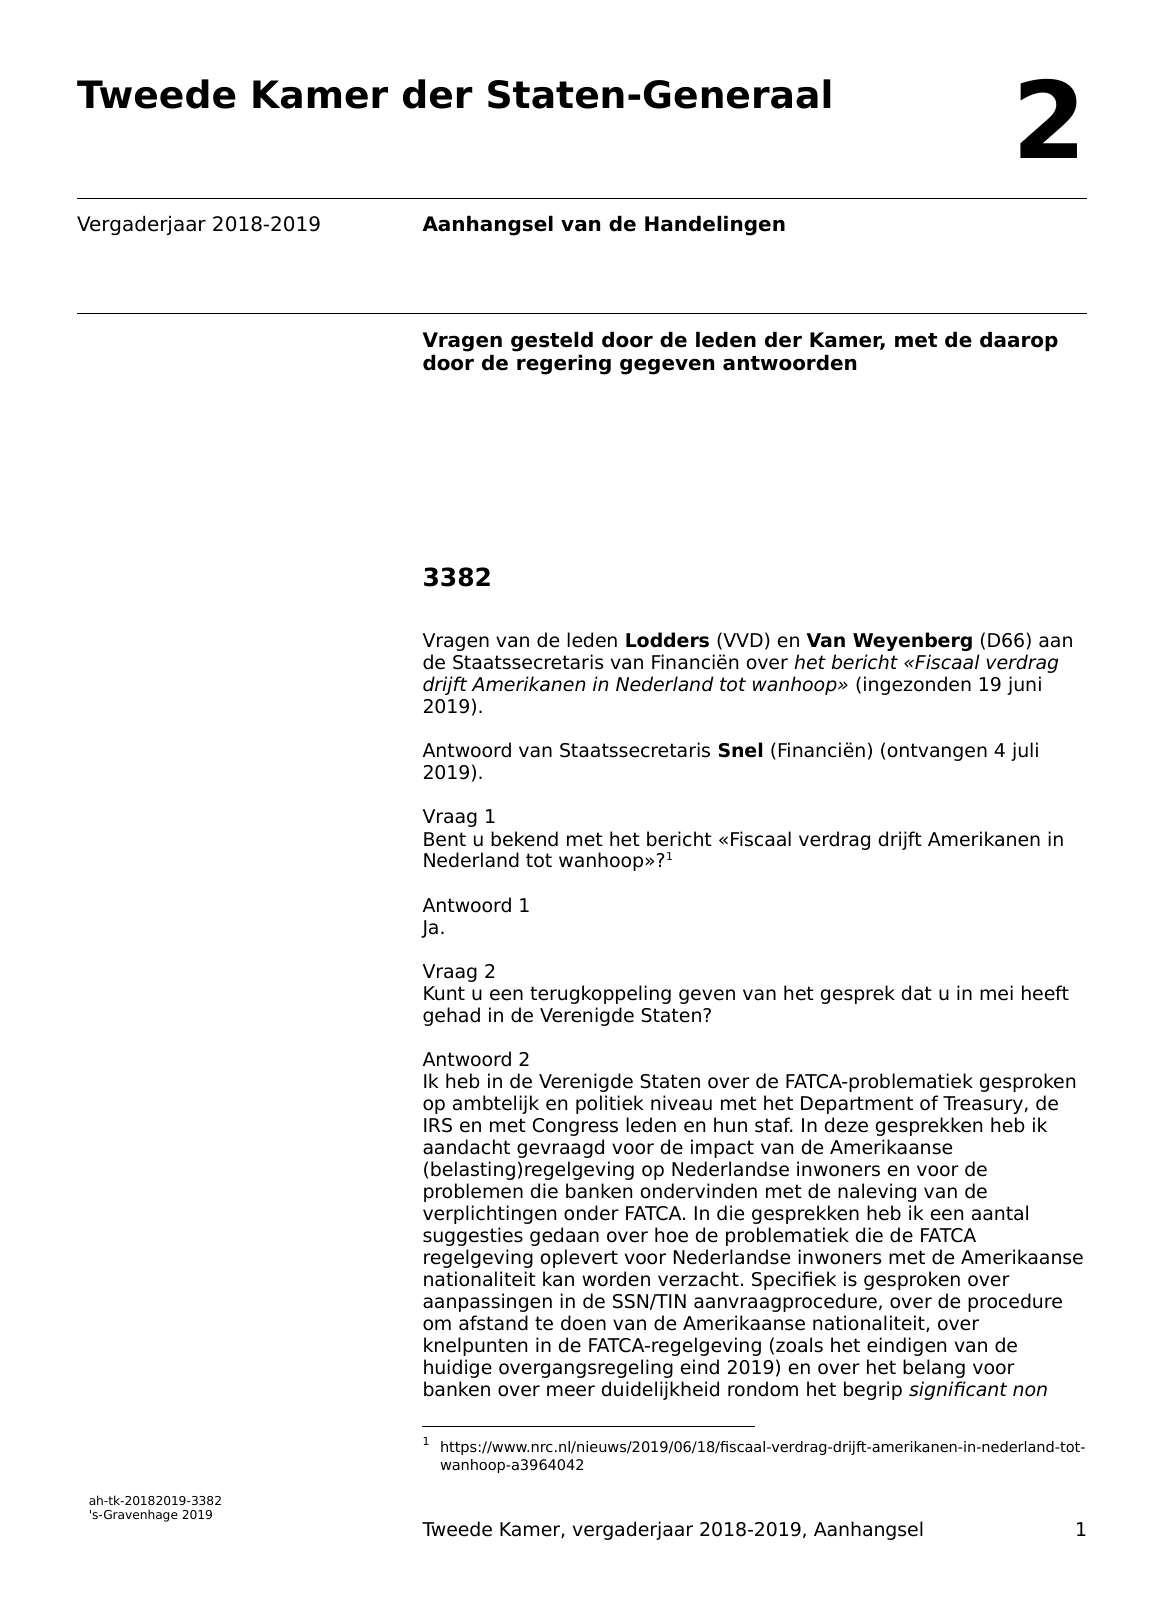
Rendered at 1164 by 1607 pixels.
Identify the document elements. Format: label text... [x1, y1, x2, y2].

text 's-Gravenhage 2019 [88, 1508, 323, 1522]
text Ja. [422, 917, 1087, 938]
table_cell Vergaderjaar 2018-2019 [77, 199, 422, 313]
text https://www.nrc.nl/nieuws/2019/06/18/fiscaal-verdrag-drijft-amerikanen-in-nederland-tot-wanhoop-a3964042 [422, 1435, 1087, 1474]
text Ik heb in de Verenigde Staten over de FATCA-problematiek gesproken op ambtelijk en politiek niveau met het Department of Treasury, de IRS en met Congress leden en hun staf. In deze gesprekken heb ik aandacht gevraagd voor de impact van de Amerikaanse (belasting)regelgeving op Nederlandse inwoners en voor de problemen die banken ondervinden met de naleving van de verplichtingen onder FATCA. In die gesprekken heb ik een aantal suggesties gedaan over hoe de problematiek die de FATCA regelgeving oplevert voor Nederlandse inwoners met de Amerikaanse nationaliteit kan worden verzacht. Specifiek is gesproken over aanpassingen in de SSN/TIN aanvraagprocedure, over de procedure om afstand te doen van de Amerikaanse nationaliteit, over knelpunten in de FATCA-regelgeving (zoals het eindigen van de huidige overgangsregeling eind 2019) en over het belang voor banken over meer duidelijkheid rondom het begrip significant non [422, 1071, 1087, 1401]
text Vraag 1 [422, 806, 1087, 828]
table_header Tweede Kamer der Staten-Generaal [77, 59, 886, 198]
table_cell Aanhangsel van de Handelingen [422, 199, 1087, 313]
text Vragen van de leden Lodders (VVD) en Van Weyenberg (D66) aan de Staatssecretaris van Financiën over het bericht «Fiscaal verdrag drijft Amerikanen in Nederland tot wanhoop» (ingezonden 19 juni 2019). [422, 630, 1087, 718]
text Antwoord van Staatssecretaris Snel (Financiën) (ontvangen 4 juli 2019). [422, 740, 1087, 784]
text Vraag 2 [422, 961, 1087, 983]
text Antwoord 1 [422, 894, 1087, 917]
text Bent u bekend met het bericht «Fiscaal verdrag drijft Amerikanen in Nederland tot wanhoop»? [422, 828, 1087, 872]
table_cell [77, 314, 422, 375]
table_header 2 [886, 59, 1087, 198]
text Antwoord 2 [422, 1049, 1087, 1071]
text ah-tk-20182019-3382 [88, 1494, 323, 1508]
text Kunt u een terugkoppeling geven van het gesprek dat u in mei heeft gehad in de Verenigde Staten? [422, 983, 1087, 1027]
table_cell Vragen gesteld door de leden der Kamer, met de daarop door de regering gegeven antwoorden [422, 314, 1087, 375]
text 3382 [422, 563, 1087, 592]
